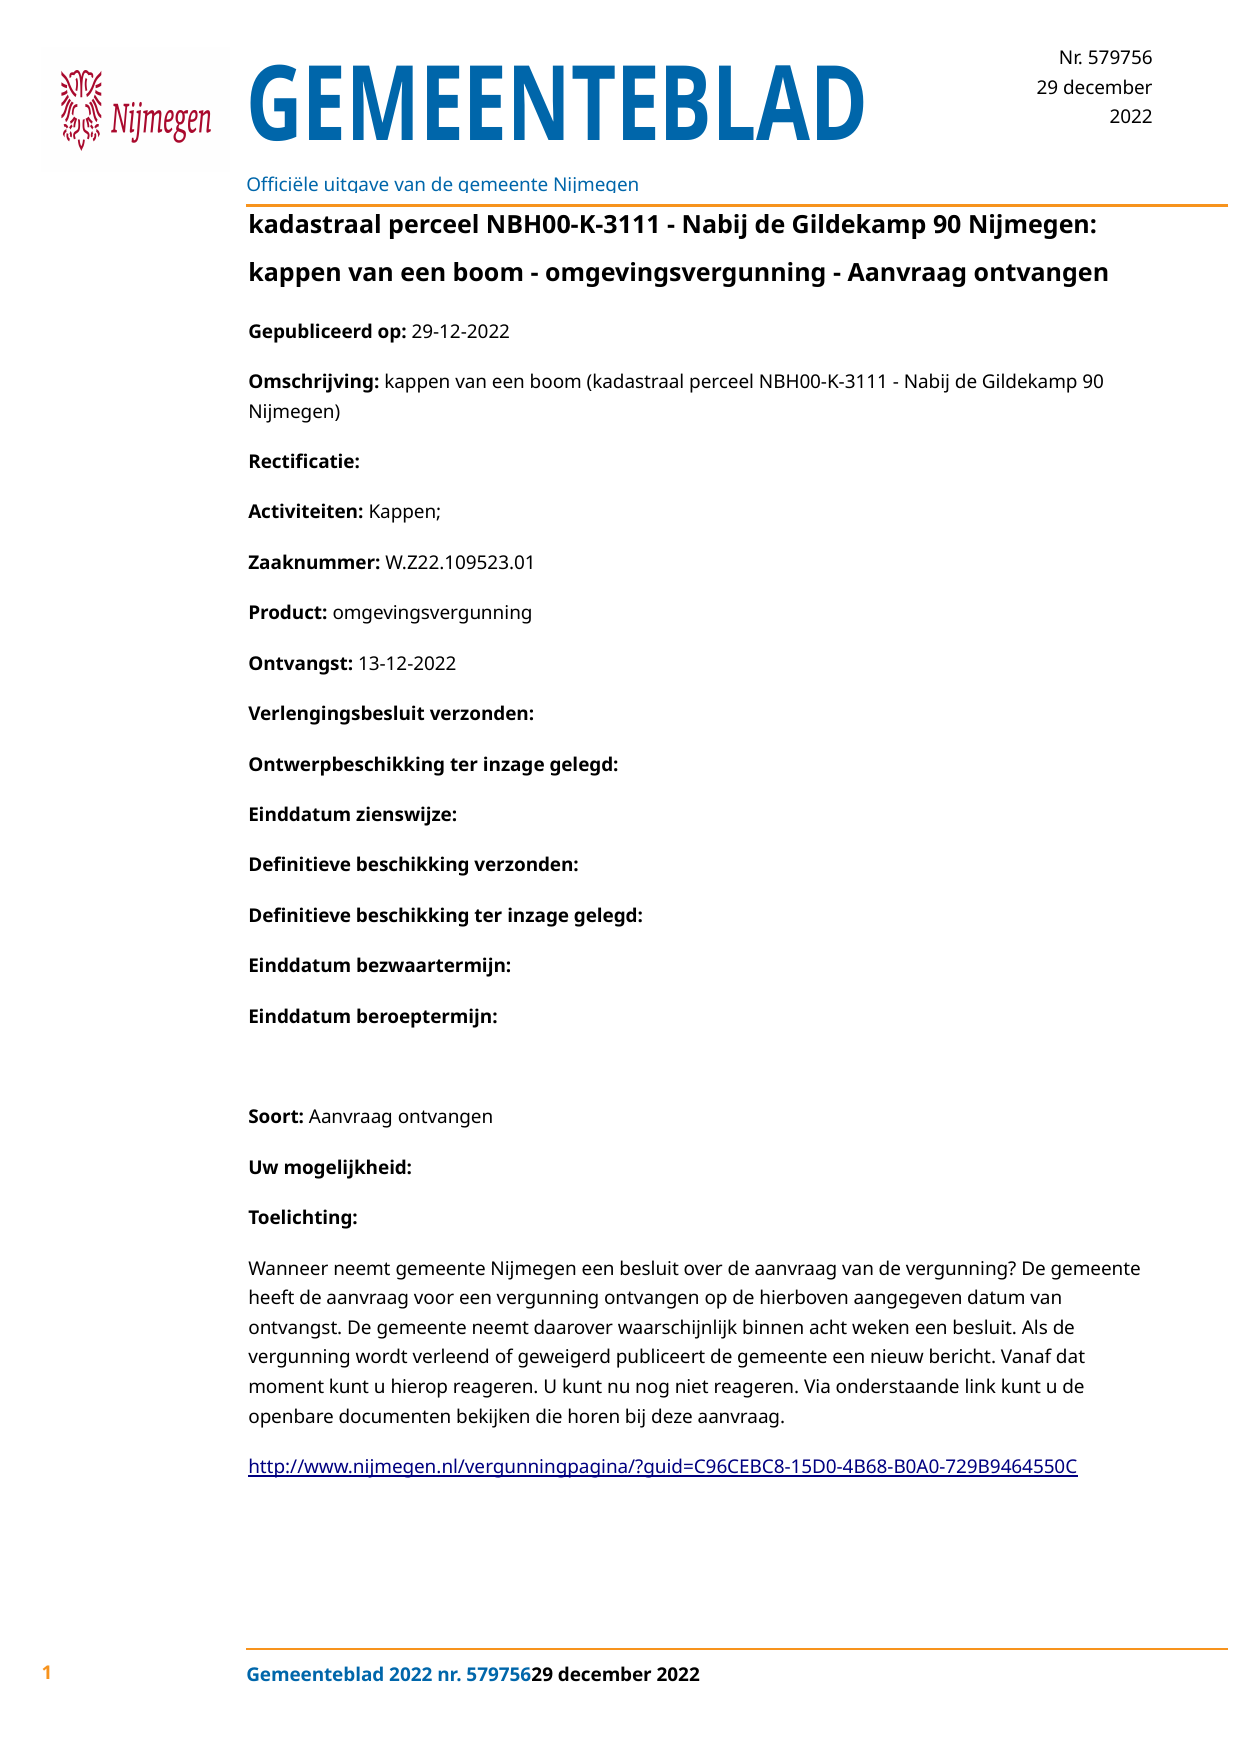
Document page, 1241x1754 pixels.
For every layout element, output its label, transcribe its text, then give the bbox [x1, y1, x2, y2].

text Ontvangst: 13-12-2022 [248, 650, 1152, 676]
text Einddatum beroeptermijn: [248, 1003, 1152, 1029]
text Definitieve beschikking ter inzage gelegd: [248, 902, 1152, 928]
text Gepubliceerd op: 29-12-2022 [248, 318, 1152, 344]
text Rectificatie: [248, 448, 1152, 474]
text Uw mogelijkheid: [248, 1154, 1152, 1180]
text Omschrijving: kappen van een boom (kadastraal perceel NBH00-K-3111 - Nabij de Gildekamp 90 Nijmegen) [248, 368, 1152, 424]
text Einddatum bezwaartermijn: [248, 952, 1152, 978]
picture [41, 47, 231, 172]
text Wanneer neemt gemeente Nijmegen een besluit over de aanvraag van de vergunning? De gemeente heeft de aanvraag voor een vergunning ontvangen op de hierboven aangegeven datum van ontvangst. De gemeente neemt daarover waarschijnlijk binnen acht weken een besluit. Als de vergunning wordt verleend of geweigerd publiceert de gemeente een nieuw bericht. Vanaf dat moment kunt u hierop reageren. U kunt nu nog niet reageren. Via onderstaande link kunt u de openbare documenten bekijken die horen bij deze aanvraag. [248, 1255, 1152, 1429]
text Activiteiten: Kappen; [248, 499, 1152, 524]
text Zaaknummer: W.Z22.109523.01 [248, 549, 1152, 575]
text Toelichting: [248, 1204, 1152, 1230]
text Einddatum zienswijze: [248, 801, 1152, 827]
text kadastraal perceel NBH00-K-3111 - Nabij de Gildekamp 90 Nijmegen: kappen van een boom - omgevingsvergunning - Aanvraag ontvangen [248, 207, 1152, 288]
text http://www.nijmegen.nl/vergunningpagina/?guid=C96CEBC8-15D0-4B68-B0A0-729B9464550C [248, 1453, 1152, 1479]
text Soort: Aanvraag ontvangen [248, 1104, 1152, 1129]
text Definitieve beschikking verzonden: [248, 852, 1152, 877]
text Verlengingsbesluit verzonden: [248, 700, 1152, 726]
text Ontwerpbeschikking ter inzage gelegd: [248, 751, 1152, 777]
text Product: omgevingsvergunning [248, 599, 1152, 625]
